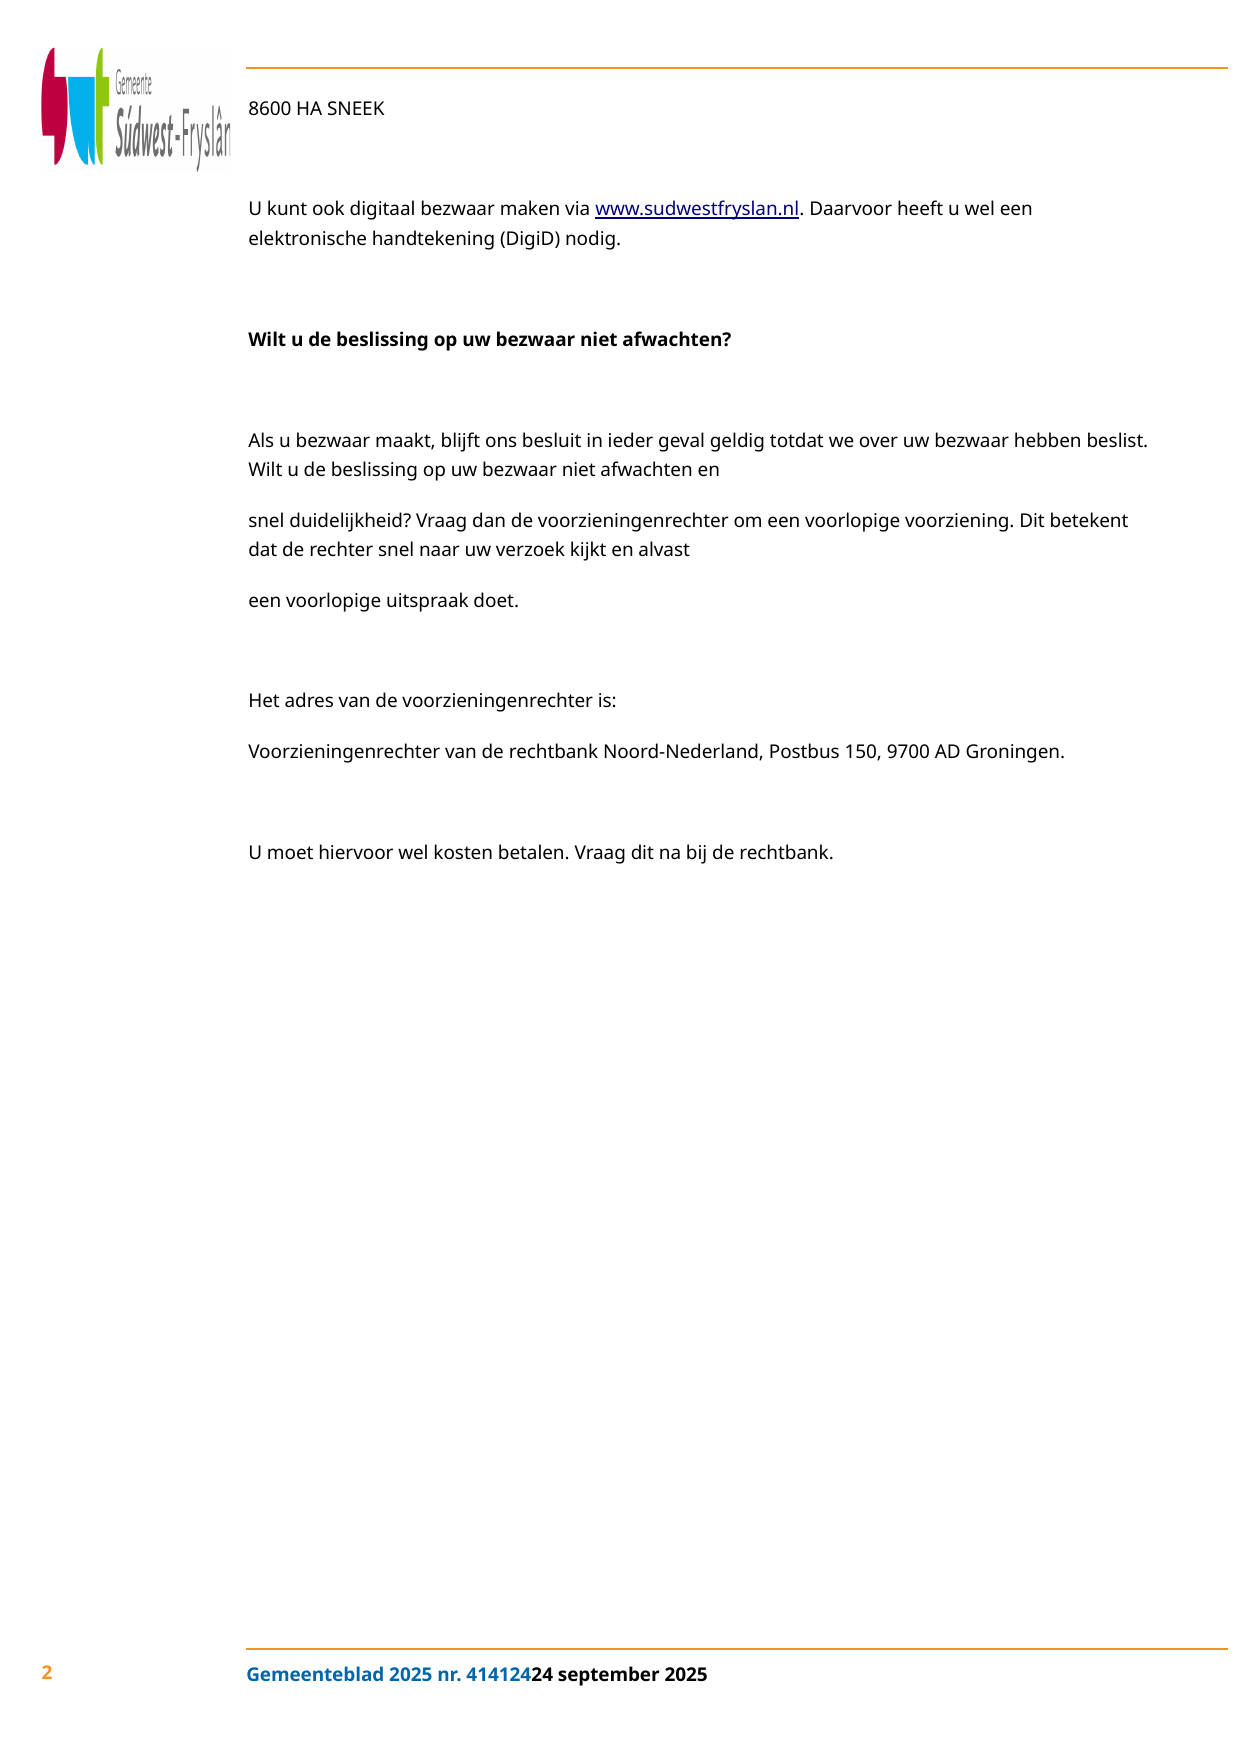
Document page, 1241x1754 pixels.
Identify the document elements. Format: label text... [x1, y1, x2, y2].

text Voorzieningenrechter van de rechtbank Noord-Nederland, Postbus 150, 9700 AD Groningen. [248, 738, 1152, 764]
text Als u bezwaar maakt, blijft ons besluit in ieder geval geldig totdat we over uw bezwaar hebben beslist. Wilt u de beslissing op uw bezwaar niet afwachten en [248, 427, 1152, 482]
text U moet hiervoor wel kosten betalen. Vraag dit na bij de rechtbank. [248, 839, 1152, 865]
picture [41, 47, 231, 172]
text snel duidelijkheid? Vraag dan de voorzieningenrechter om een voorlopige voorziening. Dit betekent dat de rechter snel naar uw verzoek kijkt en alvast [248, 507, 1152, 562]
text Het adres van de voorzieningenrechter is: [248, 688, 1152, 713]
text Wilt u de beslissing op uw bezwaar niet afwachten? [248, 326, 1152, 352]
text 8600 HA SNEEK [248, 95, 1152, 121]
text U kunt ook digitaal bezwaar maken via www.sudwestfryslan.nl. Daarvoor heeft u wel een elektronische handtekening (DigiD) nodig. [248, 196, 1152, 251]
text een voorlopige uitspraak doet. [248, 587, 1152, 613]
